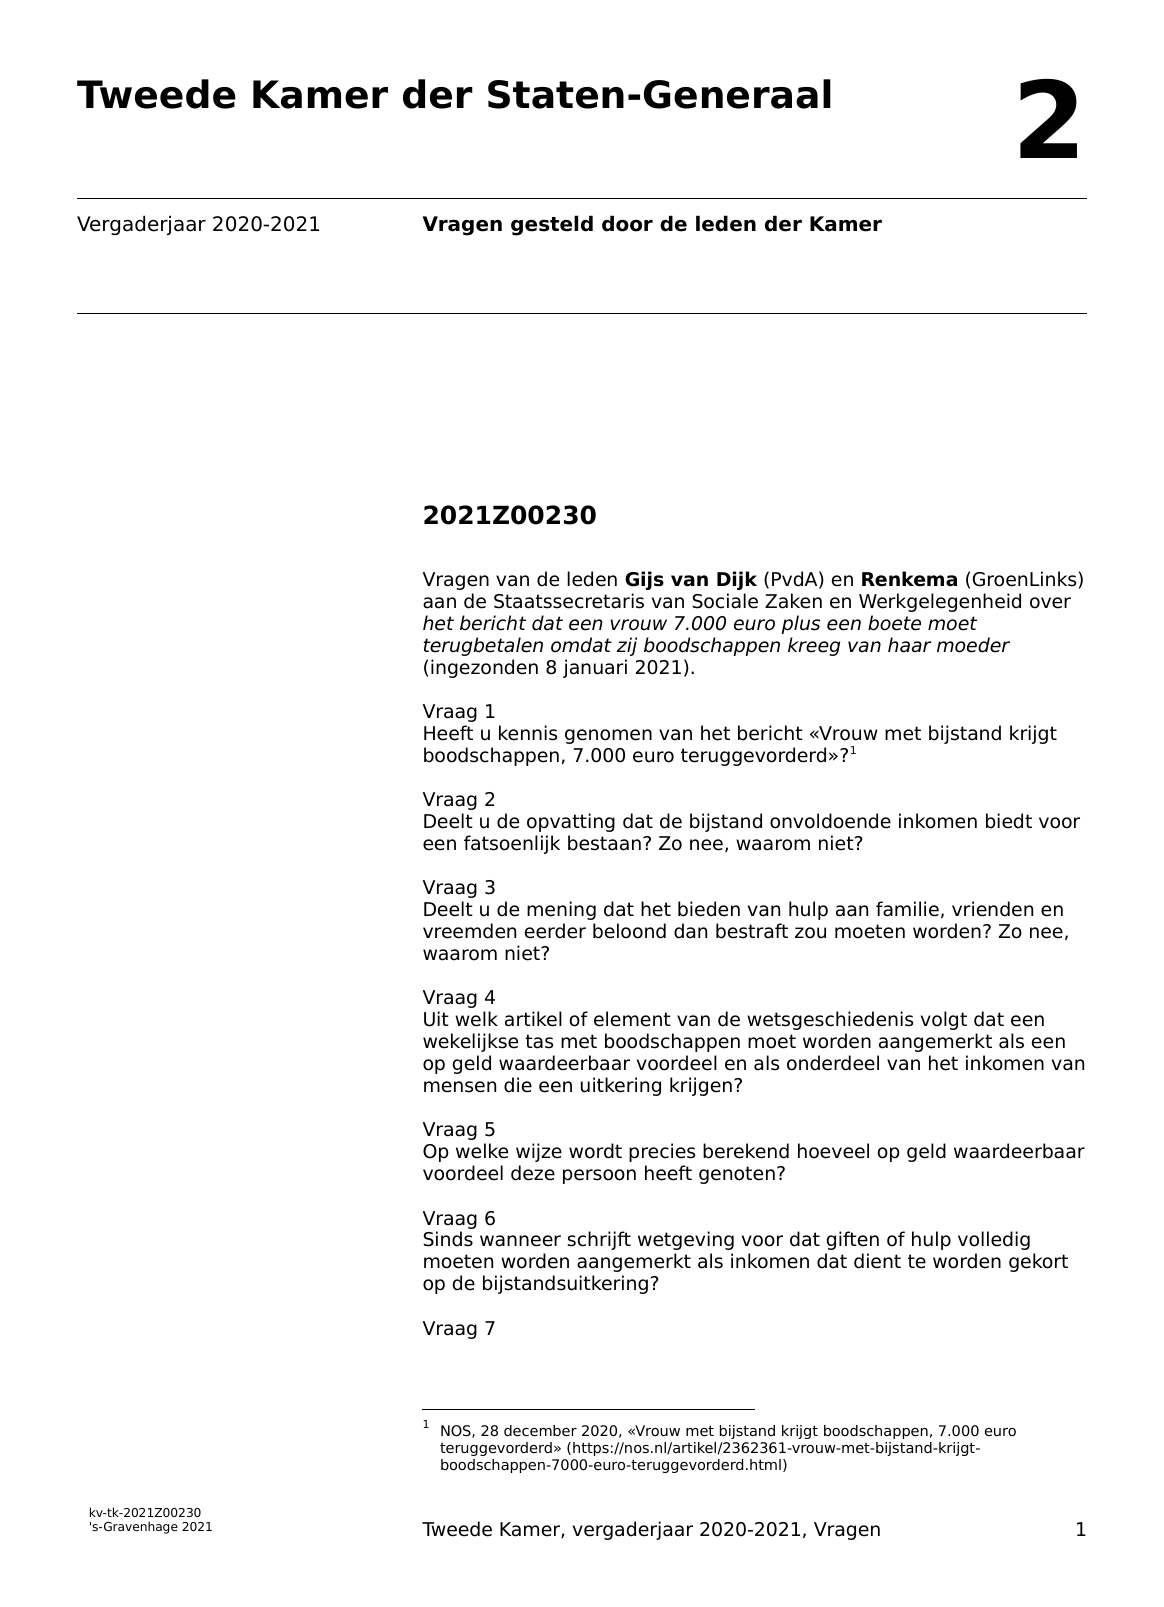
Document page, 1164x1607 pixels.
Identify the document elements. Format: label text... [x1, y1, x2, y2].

text 2021Z00230 [422, 501, 1087, 531]
table_cell Vragen gesteld door de leden der Kamer [422, 199, 1087, 313]
text Vraag 6 [422, 1207, 1087, 1229]
table_header 2 [886, 59, 1087, 198]
text Heeft u kennis genomen van het bericht «Vrouw met bijstand krijgt boodschappen, 7.000 euro teruggevorderd»? [422, 723, 1087, 767]
text Sinds wanneer schrijft wetgeving voor dat giften of hulp volledig moeten worden aangemerkt als inkomen dat dient te worden gekort op de bijstandsuitkering? [422, 1229, 1087, 1295]
text Vragen van de leden Gijs van Dijk (PvdA) en Renkema (GroenLinks) aan de Staatssecretaris van Sociale Zaken en Werkgelegenheid over het bericht dat een vrouw 7.000 euro plus een boete moet terugbetalen omdat zij boodschappen kreeg van haar moeder (ingezonden 8 januari 2021). [422, 569, 1087, 679]
text Vraag 1 [422, 701, 1087, 723]
text NOS, 28 december 2020, «Vrouw met bijstand krijgt boodschappen, 7.000 euro teruggevorderd» (https://nos.nl/artikel/2362361-vrouw-met-bijstand-krijgt-boodschappen-7000-euro-teruggevorderd.html) [422, 1418, 1087, 1474]
text 's-Gravenhage 2021 [88, 1520, 323, 1534]
text Op welke wijze wordt precies berekend hoeveel op geld waardeerbaar voordeel deze persoon heeft genoten? [422, 1141, 1087, 1185]
text Vraag 5 [422, 1119, 1087, 1141]
text kv-tk-2021Z00230 [88, 1506, 323, 1520]
table_cell Vergaderjaar 2020-2021 [77, 199, 422, 313]
table_header Tweede Kamer der Staten-Generaal [77, 59, 886, 198]
text Uit welk artikel of element van de wetsgeschiedenis volgt dat een wekelijkse tas met boodschappen moet worden aangemerkt als een op geld waardeerbaar voordeel en als onderdeel van het inkomen van mensen die een uitkering krijgen? [422, 1009, 1087, 1097]
text Vraag 2 [422, 789, 1087, 811]
text Vraag 3 [422, 877, 1087, 899]
text Deelt u de opvatting dat de bijstand onvoldoende inkomen biedt voor een fatsoenlijk bestaan? Zo nee, waarom niet? [422, 811, 1087, 855]
text Vraag 4 [422, 987, 1087, 1009]
text Vraag 7 [422, 1317, 1087, 1339]
text Deelt u de mening dat het bieden van hulp aan familie, vrienden en vreemden eerder beloond dan bestraft zou moeten worden? Zo nee, waarom niet? [422, 899, 1087, 965]
